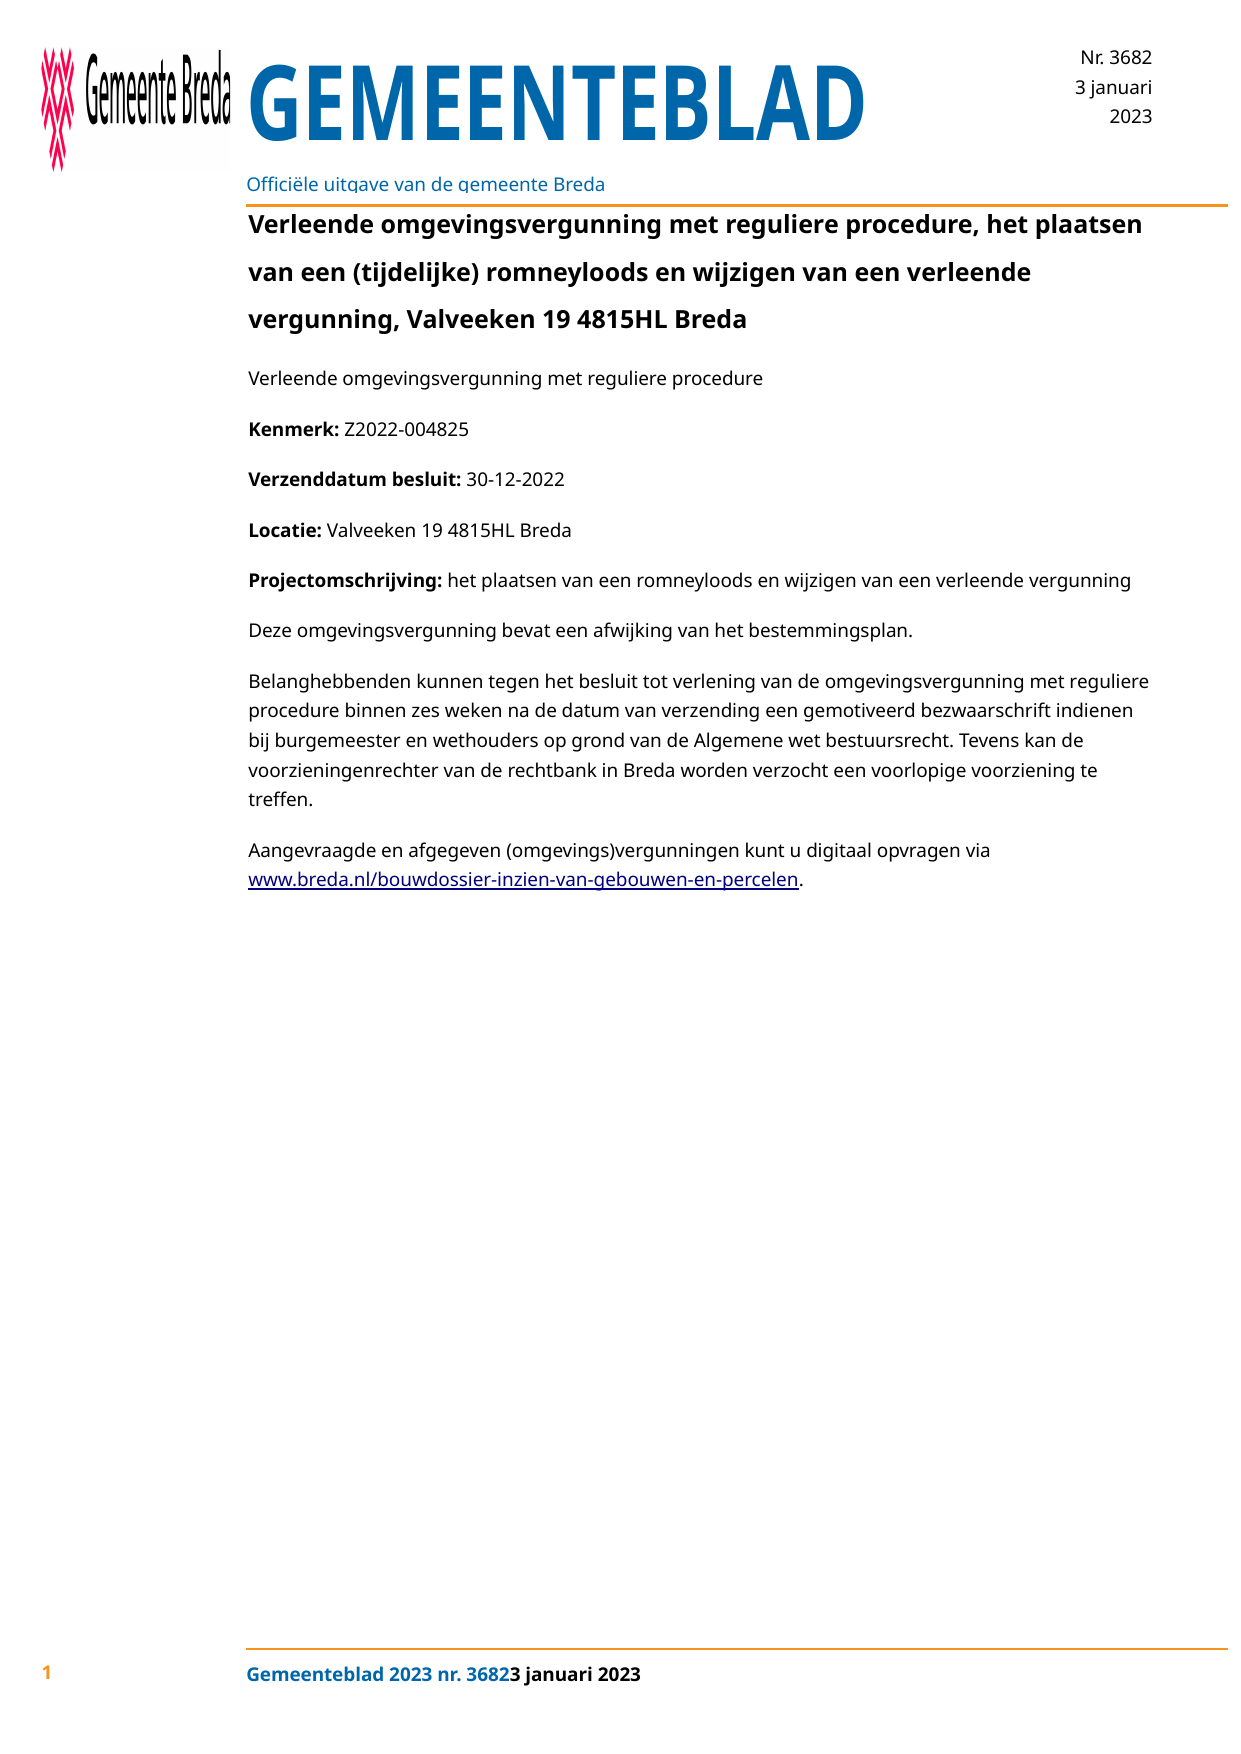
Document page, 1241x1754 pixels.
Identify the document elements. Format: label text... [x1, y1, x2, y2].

text Belanghebbenden kunnen tegen het besluit tot verlening van de omgevingsvergunning met reguliere procedure binnen zes weken na de datum van verzending een gemotiveerd bezwaarschrift indienen bij burgemeester en wethouders op grond van de Algemene wet bestuursrecht. Tevens kan de voorzieningenrechter van de rechtbank in Breda worden verzocht een voorlopige voorziening te treffen. [248, 668, 1152, 812]
text Projectomschrijving: het plaatsen van een romneyloods en wijzigen van een verleende vergunning [248, 567, 1152, 593]
text Deze omgevingsvergunning bevat een afwijking van het bestemmingsplan. [248, 618, 1152, 643]
text Verleende omgevingsvergunning met reguliere procedure [248, 366, 1152, 391]
text Verzenddatum besluit: 30-12-2022 [248, 466, 1152, 492]
text Verleende omgevingsvergunning met reguliere procedure, het plaatsen van een (tijdelijke) romneyloods en wijzigen van een verleende vergunning, Valveeken 19 4815HL Breda [248, 207, 1152, 336]
text Kenmerk: Z2022-004825 [248, 416, 1152, 442]
picture [41, 47, 231, 172]
text Locatie: Valveeken 19 4815HL Breda [248, 517, 1152, 542]
text Aangevraagde en afgegeven (omgevings)vergunningen kunt u digitaal opvragen via www.breda.nl/bouwdossier-inzien-van-gebouwen-en-percelen. [248, 837, 1152, 892]
